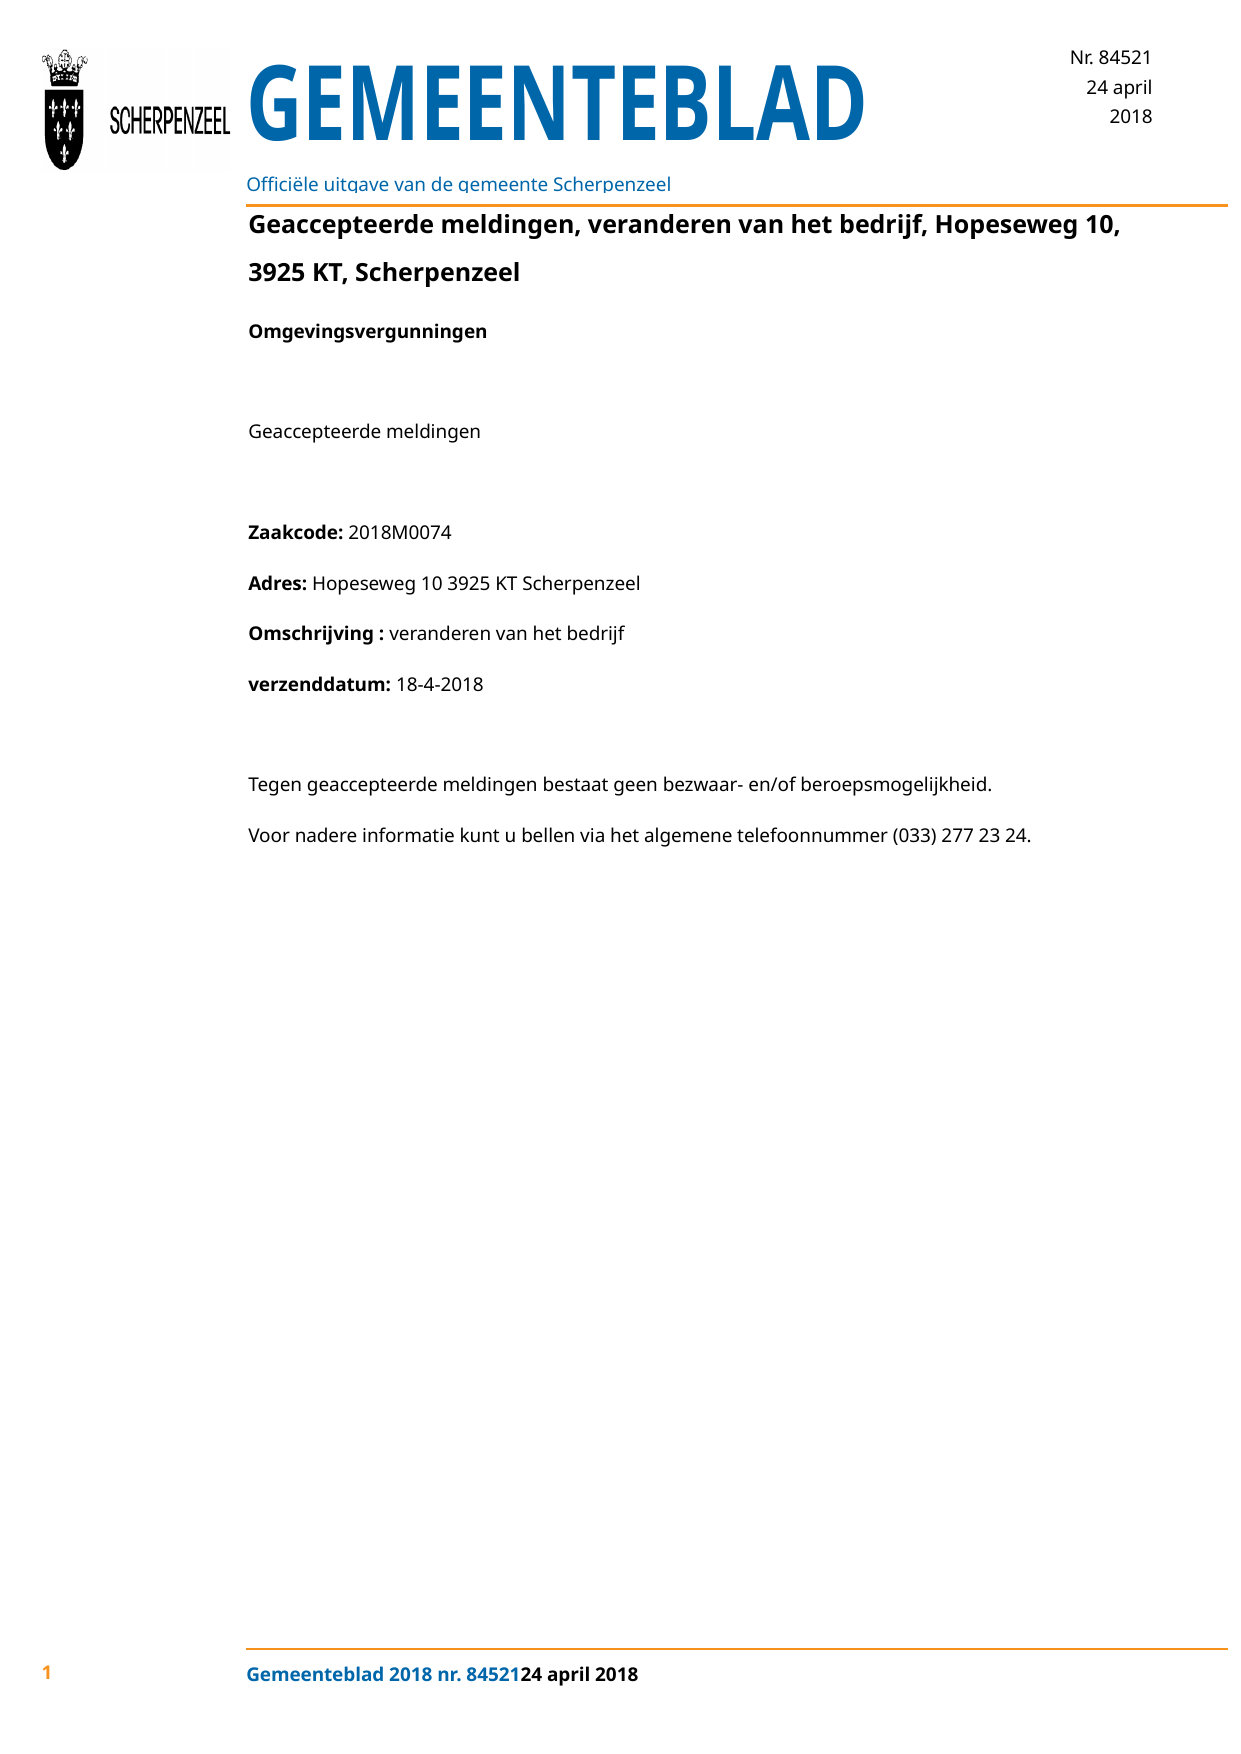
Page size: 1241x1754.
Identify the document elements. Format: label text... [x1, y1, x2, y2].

text Omgevingsvergunningen [248, 318, 1152, 344]
text Voor nadere informatie kunt u bellen via het algemene telefoonnummer (033) 277 23 24. [248, 822, 1152, 848]
text Tegen geaccepteerde meldingen bestaat geen bezwaar- en/of beroepsmogelijkheid. [248, 772, 1152, 797]
text Geaccepteerde meldingen, veranderen van het bedrijf, Hopeseweg 10, 3925 KT, Scherpenzeel [248, 207, 1152, 288]
text Geaccepteerde meldingen [248, 419, 1152, 444]
text Zaakcode: 2018M0074 [248, 519, 1152, 545]
text Omschrijving : veranderen van het bedrijf [248, 620, 1152, 646]
text verzenddatum: 18-4-2018 [248, 671, 1152, 697]
picture [41, 47, 231, 172]
text Adres: Hopeseweg 10 3925 KT Scherpenzeel [248, 570, 1152, 596]
